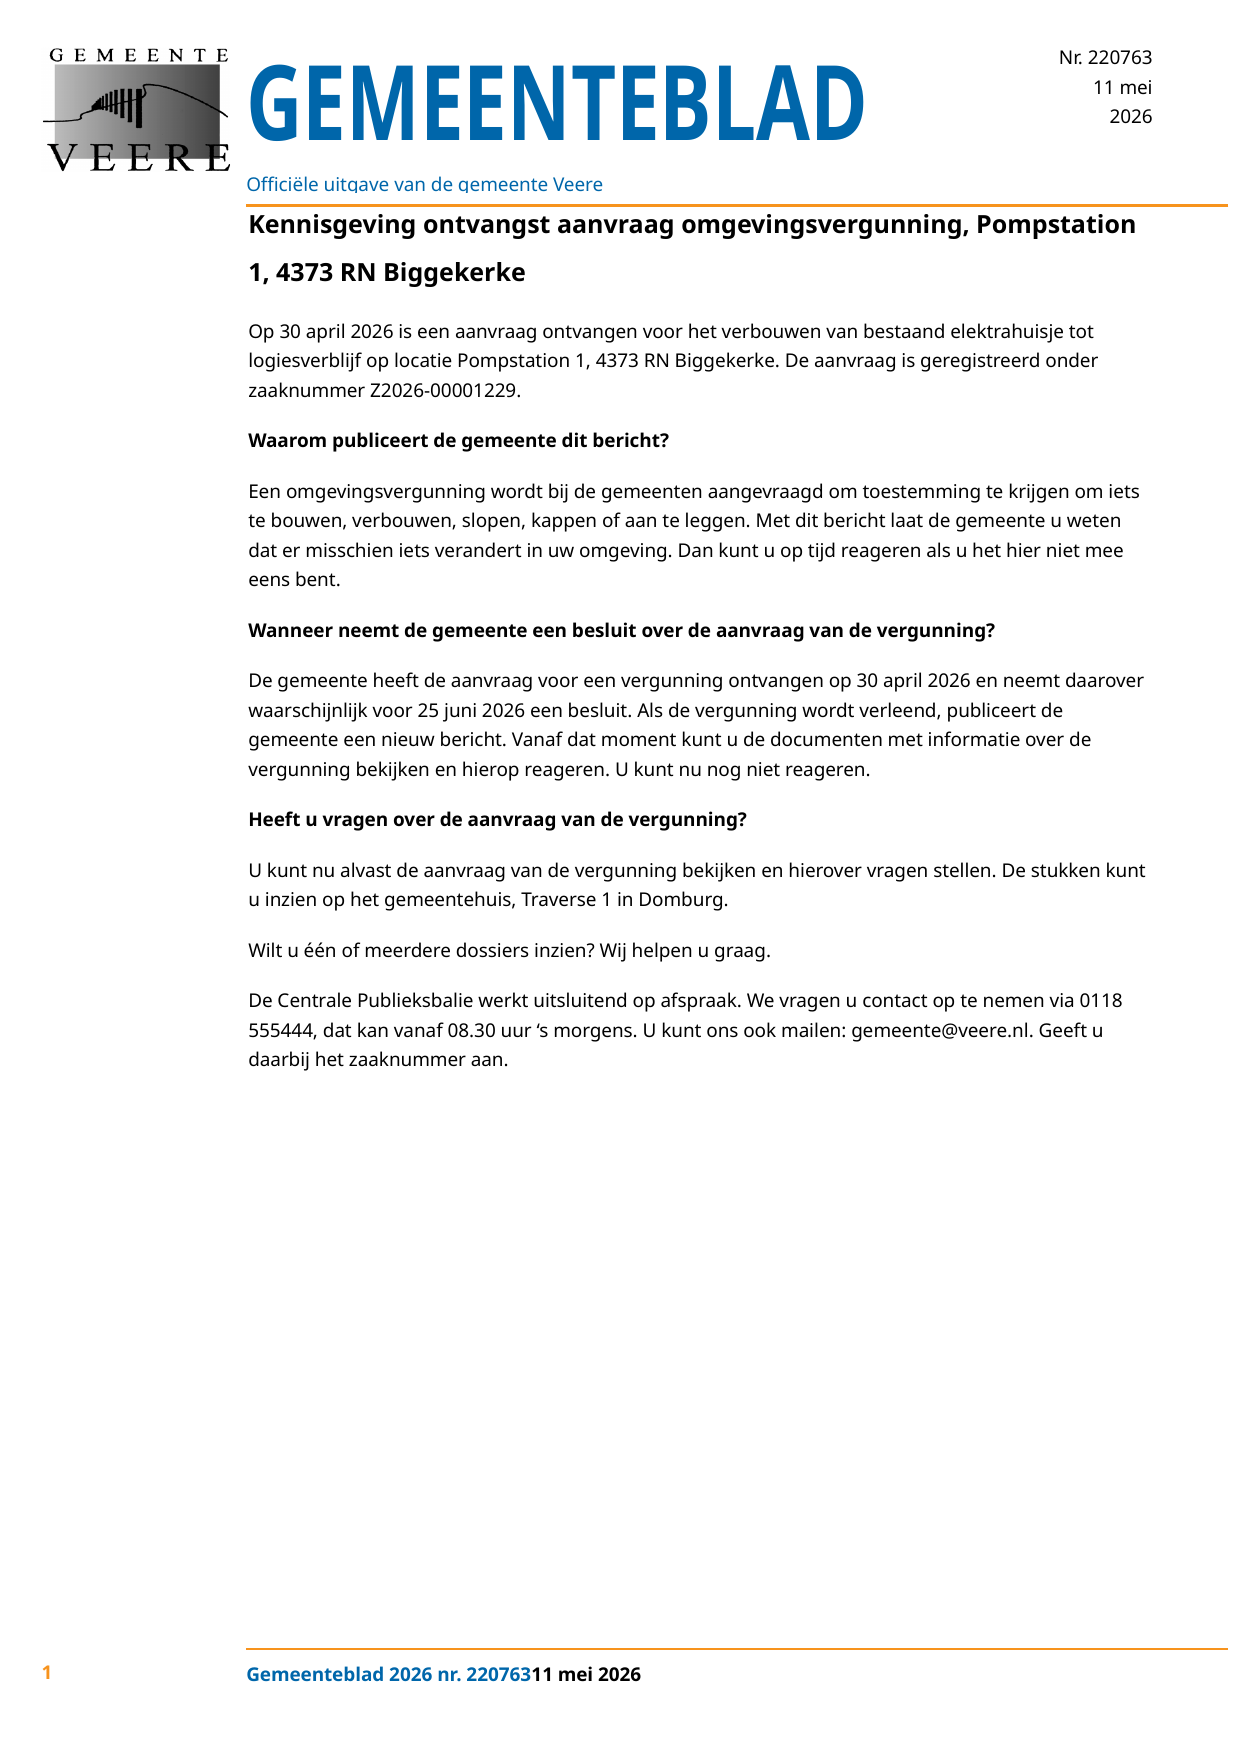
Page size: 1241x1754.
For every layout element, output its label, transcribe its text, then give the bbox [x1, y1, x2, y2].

text Heeft u vragen over de aanvraag van de vergunning? [248, 807, 1152, 832]
text Een omgevingsvergunning wordt bij de gemeenten aangevraagd om toestemming te krijgen om iets te bouwen, verbouwen, slopen, kappen of aan te leggen. Met dit bericht laat de gemeente u weten dat er misschien iets verandert in uw omgeving. Dan kunt u op tijd reageren als u het hier niet mee eens bent. [248, 478, 1152, 592]
text De gemeente heeft de aanvraag voor een vergunning ontvangen op 30 april 2026 en neemt daarover waarschijnlijk voor 25 juni 2026 een besluit. Als de vergunning wordt verleend, publiceert de gemeente een nieuw bericht. Vanaf dat moment kunt u de documenten met informatie over de vergunning bekijken en hierop reageren. U kunt nu nog niet reageren. [248, 667, 1152, 782]
text U kunt nu alvast de aanvraag van de vergunning bekijken en hierover vragen stellen. De stukken kunt u inzien op het gemeentehuis, Traverse 1 in Domburg. [248, 857, 1152, 912]
picture [41, 47, 231, 172]
text Kennisgeving ontvangst aanvraag omgevingsvergunning, Pompstation 1, 4373 RN Biggekerke [248, 207, 1152, 288]
text Wanneer neemt de gemeente een besluit over de aanvraag van de vergunning? [248, 617, 1152, 643]
text Op 30 april 2026 is een aanvraag ontvangen voor het verbouwen van bestaand elektrahuisje tot logiesverblijf op locatie Pompstation 1, 4373 RN Biggekerke. De aanvraag is geregistreerd onder zaaknummer Z2026-00001229. [248, 318, 1152, 403]
text De Centrale Publieksbalie werkt uitsluitend op afspraak. We vragen u contact op te nemen via 0118 555444, dat kan vanaf 08.30 uur ‘s morgens. U kunt ons ook mailen: gemeente@veere.nl. Geeft u daarbij het zaaknummer aan. [248, 987, 1152, 1072]
text Wilt u één of meerdere dossiers inzien? Wij helpen u graag. [248, 937, 1152, 963]
text Waarom publiceert de gemeente dit bericht? [248, 427, 1152, 453]
